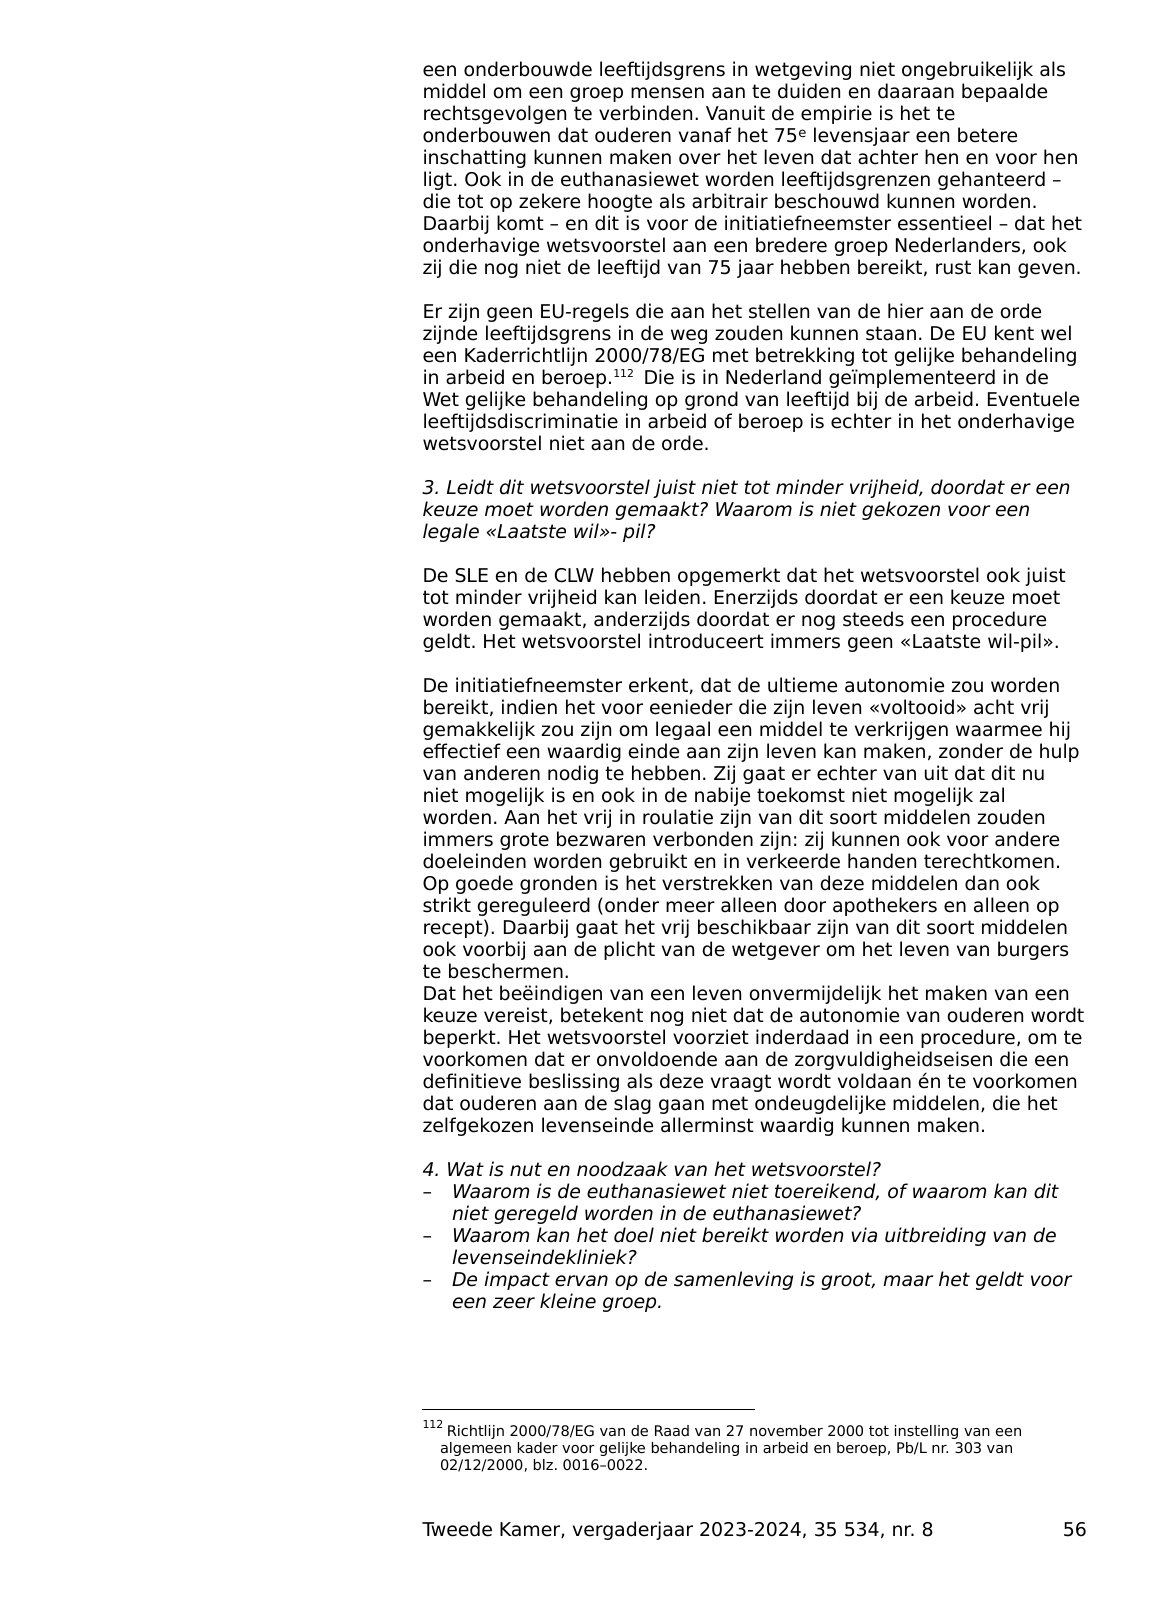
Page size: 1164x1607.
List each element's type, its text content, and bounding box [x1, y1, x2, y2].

text een onderbouwde leeftijdsgrens in wetgeving niet ongebruikelijk als middel om een groep mensen aan te duiden en daaraan bepaalde rechtsgevolgen te verbinden. Vanuit de empirie is het te onderbouwen dat ouderen vanaf het 75e levensjaar een betere inschatting kunnen maken over het leven dat achter hen en voor hen ligt. Ook in de euthanasiewet worden leeftijdsgrenzen gehanteerd – die tot op zekere hoogte als arbitrair beschouwd kunnen worden. Daarbij komt – en dit is voor de initiatiefneemster essentieel – dat het onderhavige wetsvoorstel aan een bredere groep Nederlanders, ook zij die nog niet de leeftijd van 75 jaar hebben bereikt, rust kan geven. [422, 59, 1087, 279]
text Richtlijn 2000/78/EG van de Raad van 27 november 2000 tot instelling van een algemeen kader voor gelijke behandeling in arbeid en beroep, Pb/L nr. 303 van 02/12/2000, blz. 0016–0022. [422, 1418, 1087, 1474]
text De initiatiefneemster erkent, dat de ultieme autonomie zou worden bereikt, indien het voor eenieder die zijn leven «voltooid» acht vrij gemakkelijk zou zijn om legaal een middel te verkrijgen waarmee hij effectief een waardig einde aan zijn leven kan maken, zonder de hulp van anderen nodig te hebben. Zij gaat er echter van uit dat dit nu niet mogelijk is en ook in de nabije toekomst niet mogelijk zal worden. Aan het vrij in roulatie zijn van dit soort middelen zouden immers grote bezwaren verbonden zijn: zij kunnen ook voor andere doeleinden worden gebruikt en in verkeerde handen terechtkomen. Op goede gronden is het verstrekken van deze middelen dan ook strikt gereguleerd (onder meer alleen door apothekers en alleen op recept). Daarbij gaat het vrij beschikbaar zijn van dit soort middelen ook voorbij aan de plicht van de wetgever om het leven van burgers te beschermen. [422, 675, 1087, 983]
text – De impact ervan op de samenleving is groot, maar het geldt voor een zeer kleine groep. [422, 1269, 1087, 1313]
text 3. Leidt dit wetsvoorstel juist niet tot minder vrijheid, doordat er een keuze moet worden gemaakt? Waarom is niet gekozen voor een legale «Laatste wil»- pil? [422, 477, 1087, 543]
text 4. Wat is nut en noodzaak van het wetsvoorstel? [422, 1159, 1087, 1181]
text – Waarom is de euthanasiewet niet toereikend, of waarom kan dit niet geregeld worden in de euthanasiewet? [422, 1181, 1087, 1225]
text – Waarom kan het doel niet bereikt worden via uitbreiding van de levenseindekliniek? [422, 1225, 1087, 1269]
text Er zijn geen EU-regels die aan het stellen van de hier aan de orde zijnde leeftijdsgrens in de weg zouden kunnen staan. De EU kent wel een Kaderrichtlijn 2000/78/EG met betrekking tot gelijke behandeling in arbeid en beroep. Die is in Nederland geïmplementeerd in de Wet gelijke behandeling op grond van leeftijd bij de arbeid. Eventuele leeftijdsdiscriminatie in arbeid of beroep is echter in het onderhavige wetsvoorstel niet aan de orde. [422, 301, 1087, 455]
text Dat het beëindigen van een leven onvermijdelijk het maken van een keuze vereist, betekent nog niet dat de autonomie van ouderen wordt beperkt. Het wetsvoorstel voorziet inderdaad in een procedure, om te voorkomen dat er onvoldoende aan de zorgvuldigheidseisen die een definitieve beslissing als deze vraagt wordt voldaan én te voorkomen dat ouderen aan de slag gaan met ondeugdelijke middelen, die het zelfgekozen levenseinde allerminst waardig kunnen maken. [422, 983, 1087, 1137]
text De SLE en de CLW hebben opgemerkt dat het wetsvoorstel ook juist tot minder vrijheid kan leiden. Enerzijds doordat er een keuze moet worden gemaakt, anderzijds doordat er nog steeds een procedure geldt. Het wetsvoorstel introduceert immers geen «Laatste wil-pil». [422, 565, 1087, 653]
